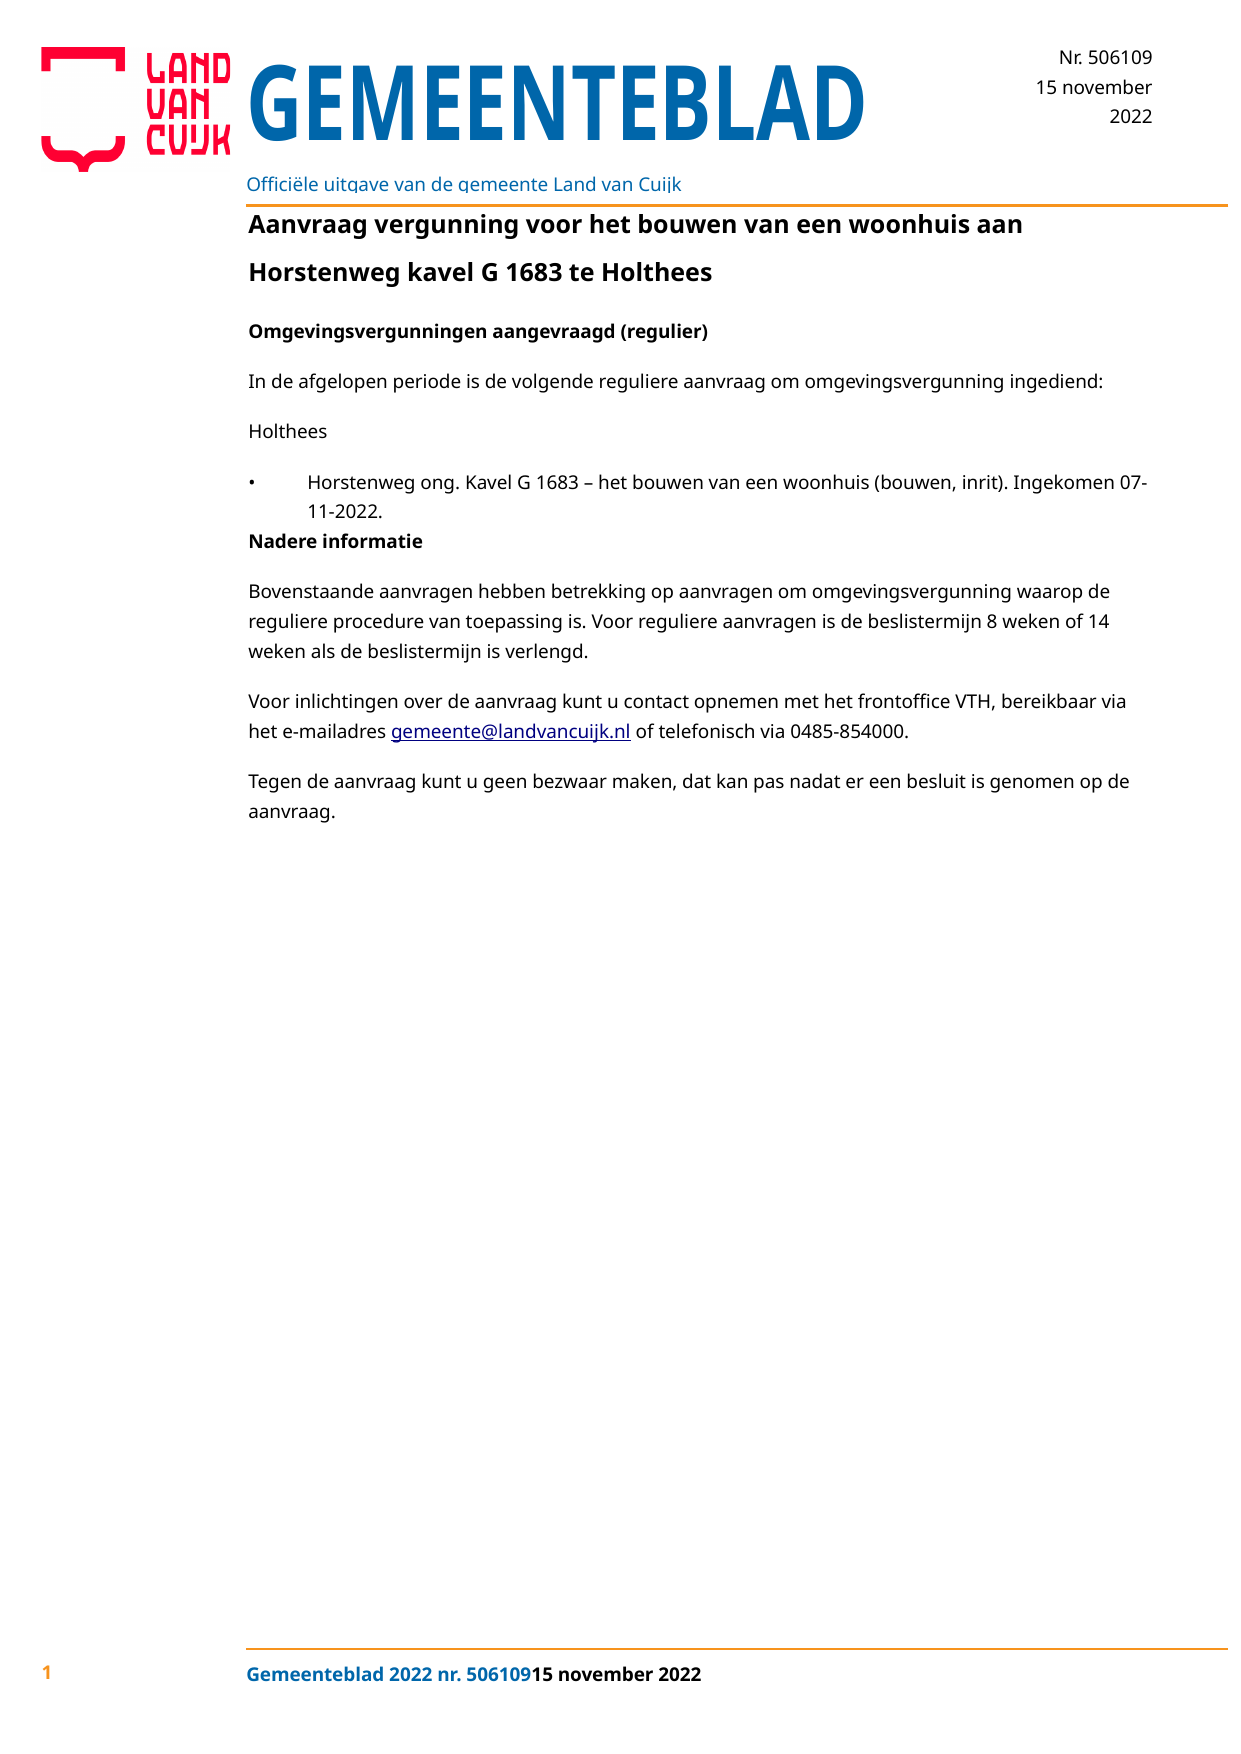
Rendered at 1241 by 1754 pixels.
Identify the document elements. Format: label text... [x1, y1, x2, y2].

text In de afgelopen periode is de volgende reguliere aanvraag om omgevingsvergunning ingediend: [248, 368, 1152, 394]
text Nadere informatie [248, 528, 1152, 554]
text Bovenstaande aanvragen hebben betrekking op aanvragen om omgevingsvergunning waarop de reguliere procedure van toepassing is. Voor reguliere aanvragen is de beslistermijn 8 weken of 14 weken als de beslistermijn is verlengd. [248, 579, 1152, 664]
picture [41, 47, 231, 172]
text Aanvraag vergunning voor het bouwen van een woonhuis aan Horstenweg kavel G 1683 te Holthees [248, 207, 1152, 288]
text Tegen de aanvraag kunt u geen bezwaar maken, dat kan pas nadat er een besluit is genomen op de aanvraag. [248, 768, 1152, 824]
text Voor inlichtingen over de aanvraag kunt u contact opnemen met het frontoffice VTH, bereikbaar via het e-mailadres gemeente@landvancuijk.nl of telefonisch via 0485-854000. [248, 688, 1152, 744]
text Omgevingsvergunningen aangevraagd (regulier) [248, 318, 1152, 344]
text Holthees [248, 419, 1152, 444]
list Horstenweg ong. Kavel G 1683 – het bouwen van een woonhuis (bouwen, inrit). Ingekomen 07-11-2022. [248, 469, 1152, 524]
